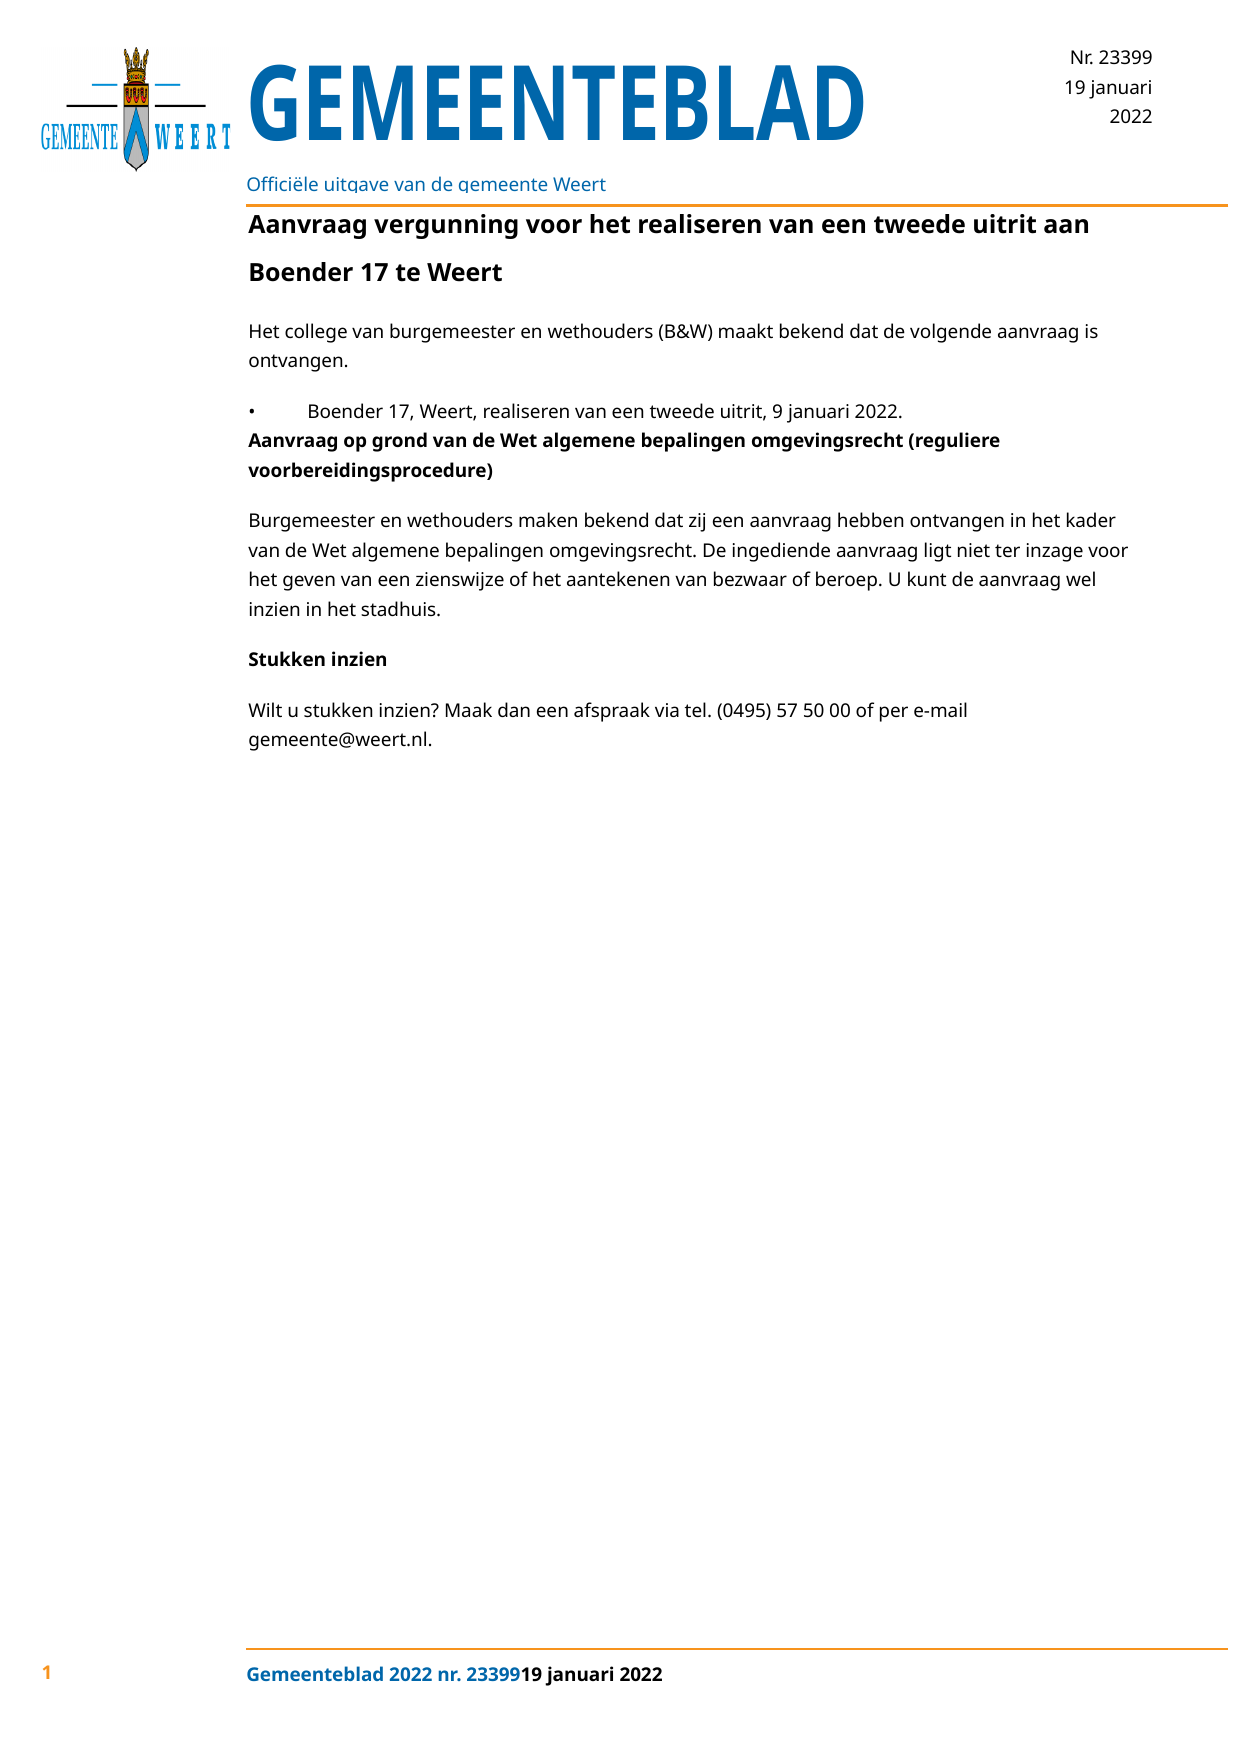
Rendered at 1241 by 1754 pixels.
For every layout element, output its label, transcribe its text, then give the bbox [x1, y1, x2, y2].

text Het college van burgemeester en wethouders (B&W) maakt bekend dat de volgende aanvraag is ontvangen. [248, 318, 1152, 373]
text Stukken inzien [248, 647, 1152, 672]
picture [41, 47, 231, 172]
text Aanvraag op grond van de Wet algemene bepalingen omgevingsrecht (reguliere voorbereidingsprocedure) [248, 427, 1152, 483]
text Burgemeester en wethouders maken bekend dat zij een aanvraag hebben ontvangen in het kader van de Wet algemene bepalingen omgevingsrecht. De ingediende aanvraag ligt niet ter inzage voor het geven van een zienswijze of het aantekenen van bezwaar of beroep. U kunt de aanvraag wel inzien in het stadhuis. [248, 507, 1152, 622]
list Boender 17, Weert, realiseren van een tweede uitrit, 9 januari 2022. [248, 398, 1152, 424]
text Wilt u stukken inzien? Maak dan een afspraak via tel. (0495) 57 50 00 of per e-mail gemeente@weert.nl. [248, 697, 1152, 752]
text Aanvraag vergunning voor het realiseren van een tweede uitrit aan Boender 17 te Weert [248, 207, 1152, 288]
